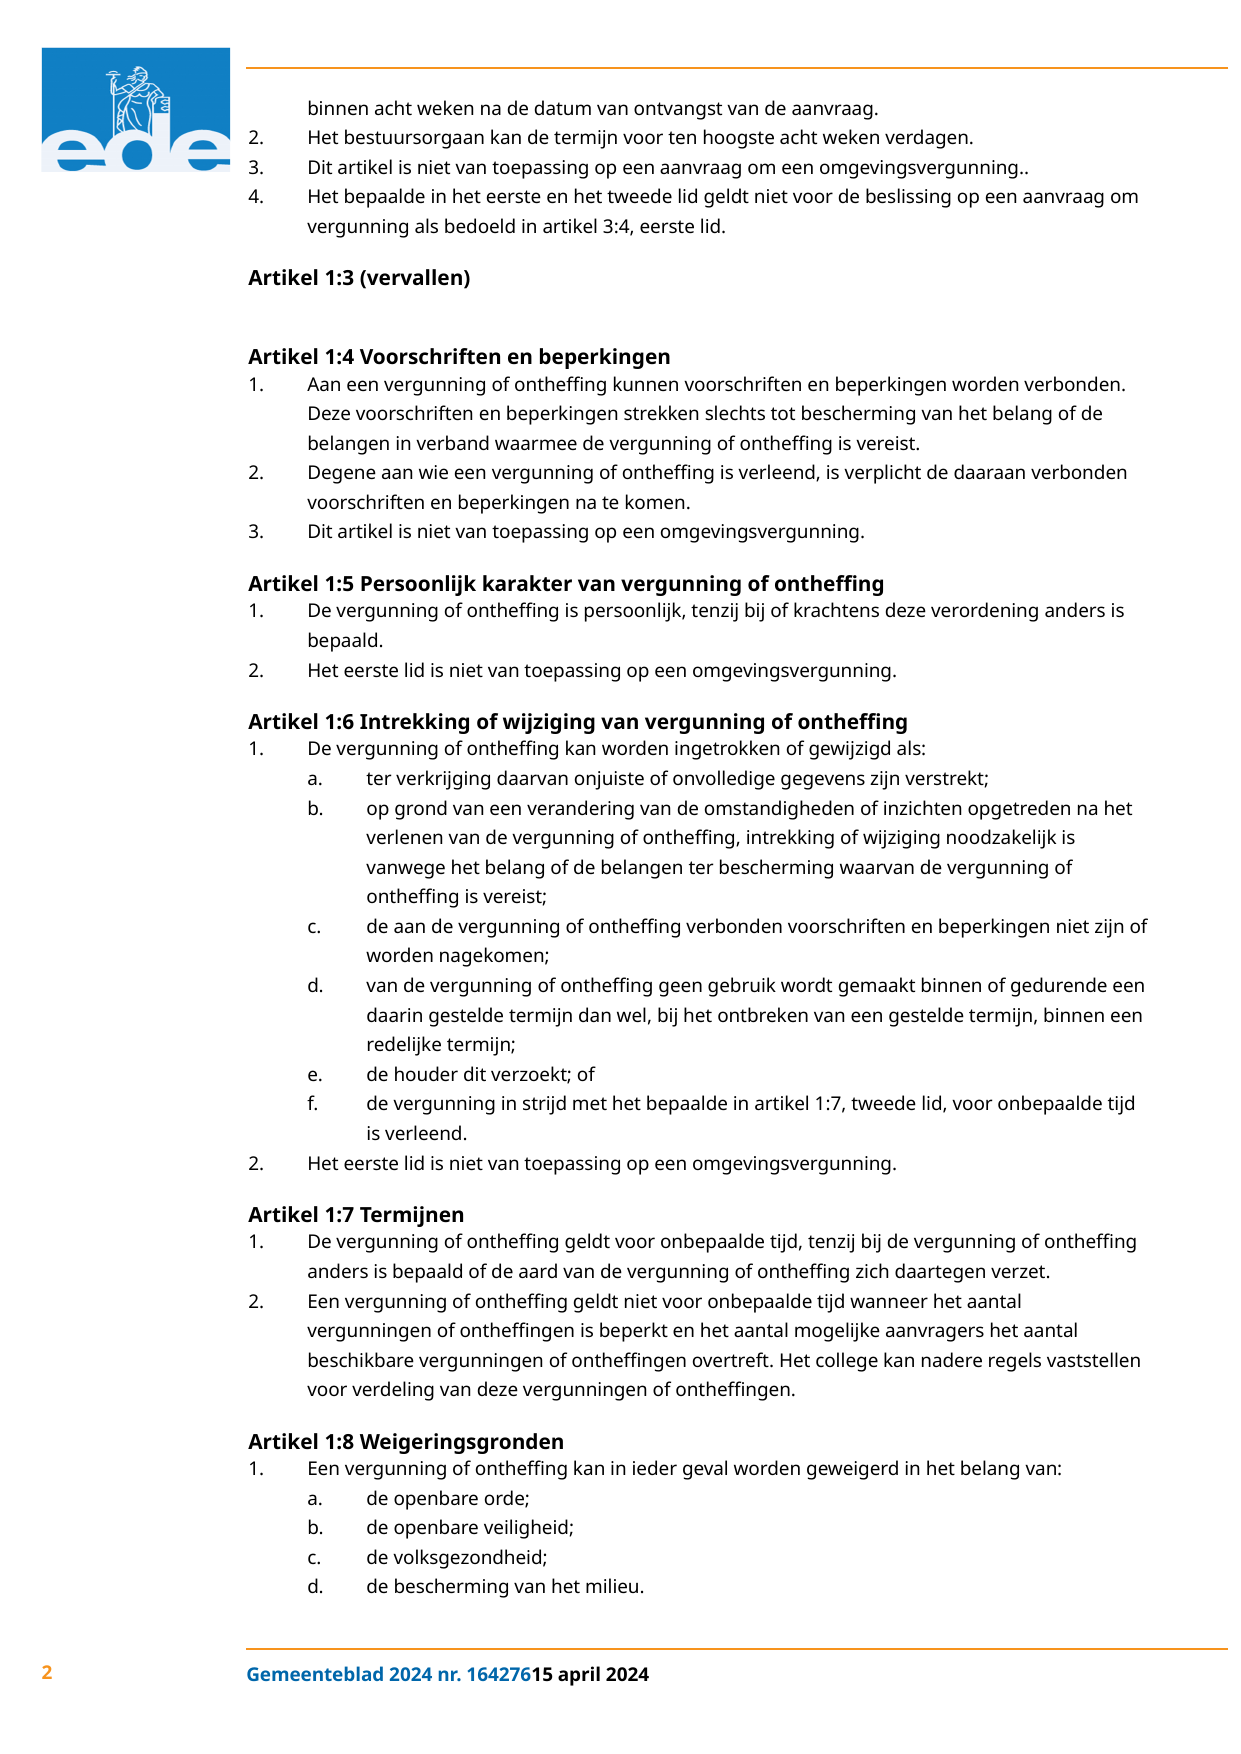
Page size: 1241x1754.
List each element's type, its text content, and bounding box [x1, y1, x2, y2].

text Artikel 1:7 Termijnen [248, 1200, 1152, 1229]
list binnen acht weken na de datum van ontvangst van de aanvraag. [248, 95, 1152, 121]
text Artikel 1:5 Persoonlijk karakter van vergunning of ontheffing [248, 569, 1152, 598]
list Het bestuursorgaan kan de termijn voor ten hoogste acht weken verdagen. [248, 124, 1152, 150]
list Een vergunning of ontheffing kan in ieder geval worden geweigerd in het belang van: [248, 1455, 1152, 1481]
list de volksgezondheid; [307, 1544, 1152, 1570]
list Het bepaalde in het eerste en het tweede lid geldt niet voor de beslissing op een aanvraag om vergunning als bedoeld in artikel 3:4, eerste lid. [248, 183, 1152, 239]
text Artikel 1:6 Intrekking of wijziging van vergunning of ontheffing [248, 707, 1152, 736]
list Dit artikel is niet van toepassing op een aanvraag om een omgevingsvergunning.. [248, 154, 1152, 180]
list van de vergunning of ontheffing geen gebruik wordt gemaakt binnen of gedurende een daarin gestelde termijn dan wel, bij het ontbreken van een gestelde termijn, binnen een redelijke termijn; [307, 972, 1152, 1057]
text Artikel 1:8 Weigeringsgronden [248, 1427, 1152, 1455]
list Het eerste lid is niet van toepassing op een omgevingsvergunning. [248, 1150, 1152, 1176]
list de aan de vergunning of ontheffing verbonden voorschriften en beperkingen niet zijn of worden nagekomen; [307, 913, 1152, 968]
list de openbare veiligheid; [307, 1514, 1152, 1540]
list Een vergunning of ontheffing geldt niet voor onbepaalde tijd wanneer het aantal vergunningen of ontheffingen is beperkt en het aantal mogelijke aanvragers het aantal beschikbare vergunningen of ontheffingen overtreft. Het college kan nadere regels vaststellen voor verdeling van deze vergunningen of ontheffingen. [248, 1288, 1152, 1402]
list ter verkrijging daarvan onjuiste of onvolledige gegevens zijn verstrekt; [307, 765, 1152, 791]
list Aan een vergunning of ontheffing kunnen voorschriften en beperkingen worden verbonden. Deze voorschriften en beperkingen strekken slechts tot bescherming van het belang of de belangen in verband waarmee de vergunning of ontheffing is vereist. [248, 371, 1152, 456]
list op grond van een verandering van de omstandigheden of inzichten opgetreden na het verlenen van de vergunning of ontheffing, intrekking of wijziging noodzakelijk is vanwege het belang of de belangen ter bescherming waarvan de vergunning of ontheffing is vereist; [307, 795, 1152, 909]
list de houder dit verzoekt; of [307, 1061, 1152, 1087]
text Artikel 1:3 (vervallen) [248, 263, 1152, 292]
list Dit artikel is niet van toepassing op een omgevingsvergunning. [248, 519, 1152, 544]
text Artikel 1:4 Voorschriften en beperkingen [248, 342, 1152, 371]
list de bescherming van het milieu. [307, 1574, 1152, 1599]
picture [41, 47, 231, 172]
list Het eerste lid is niet van toepassing op een omgevingsvergunning. [248, 657, 1152, 682]
list De vergunning of ontheffing is persoonlijk, tenzij bij of krachtens deze verordening anders is bepaald. [248, 598, 1152, 653]
list De vergunning of ontheffing geldt voor onbepaalde tijd, tenzij bij de vergunning of ontheffing anders is bepaald of de aard van de vergunning of ontheffing zich daartegen verzet. [248, 1229, 1152, 1284]
list de vergunning in strijd met het bepaalde in artikel 1:7, tweede lid, voor onbepaalde tijd is verleend. [307, 1091, 1152, 1146]
list De vergunning of ontheffing kan worden ingetrokken of gewijzigd als: [248, 736, 1152, 761]
list de openbare orde; [307, 1485, 1152, 1511]
list Degene aan wie een vergunning of ontheffing is verleend, is verplicht de daaraan verbonden voorschriften en beperkingen na te komen. [248, 459, 1152, 515]
